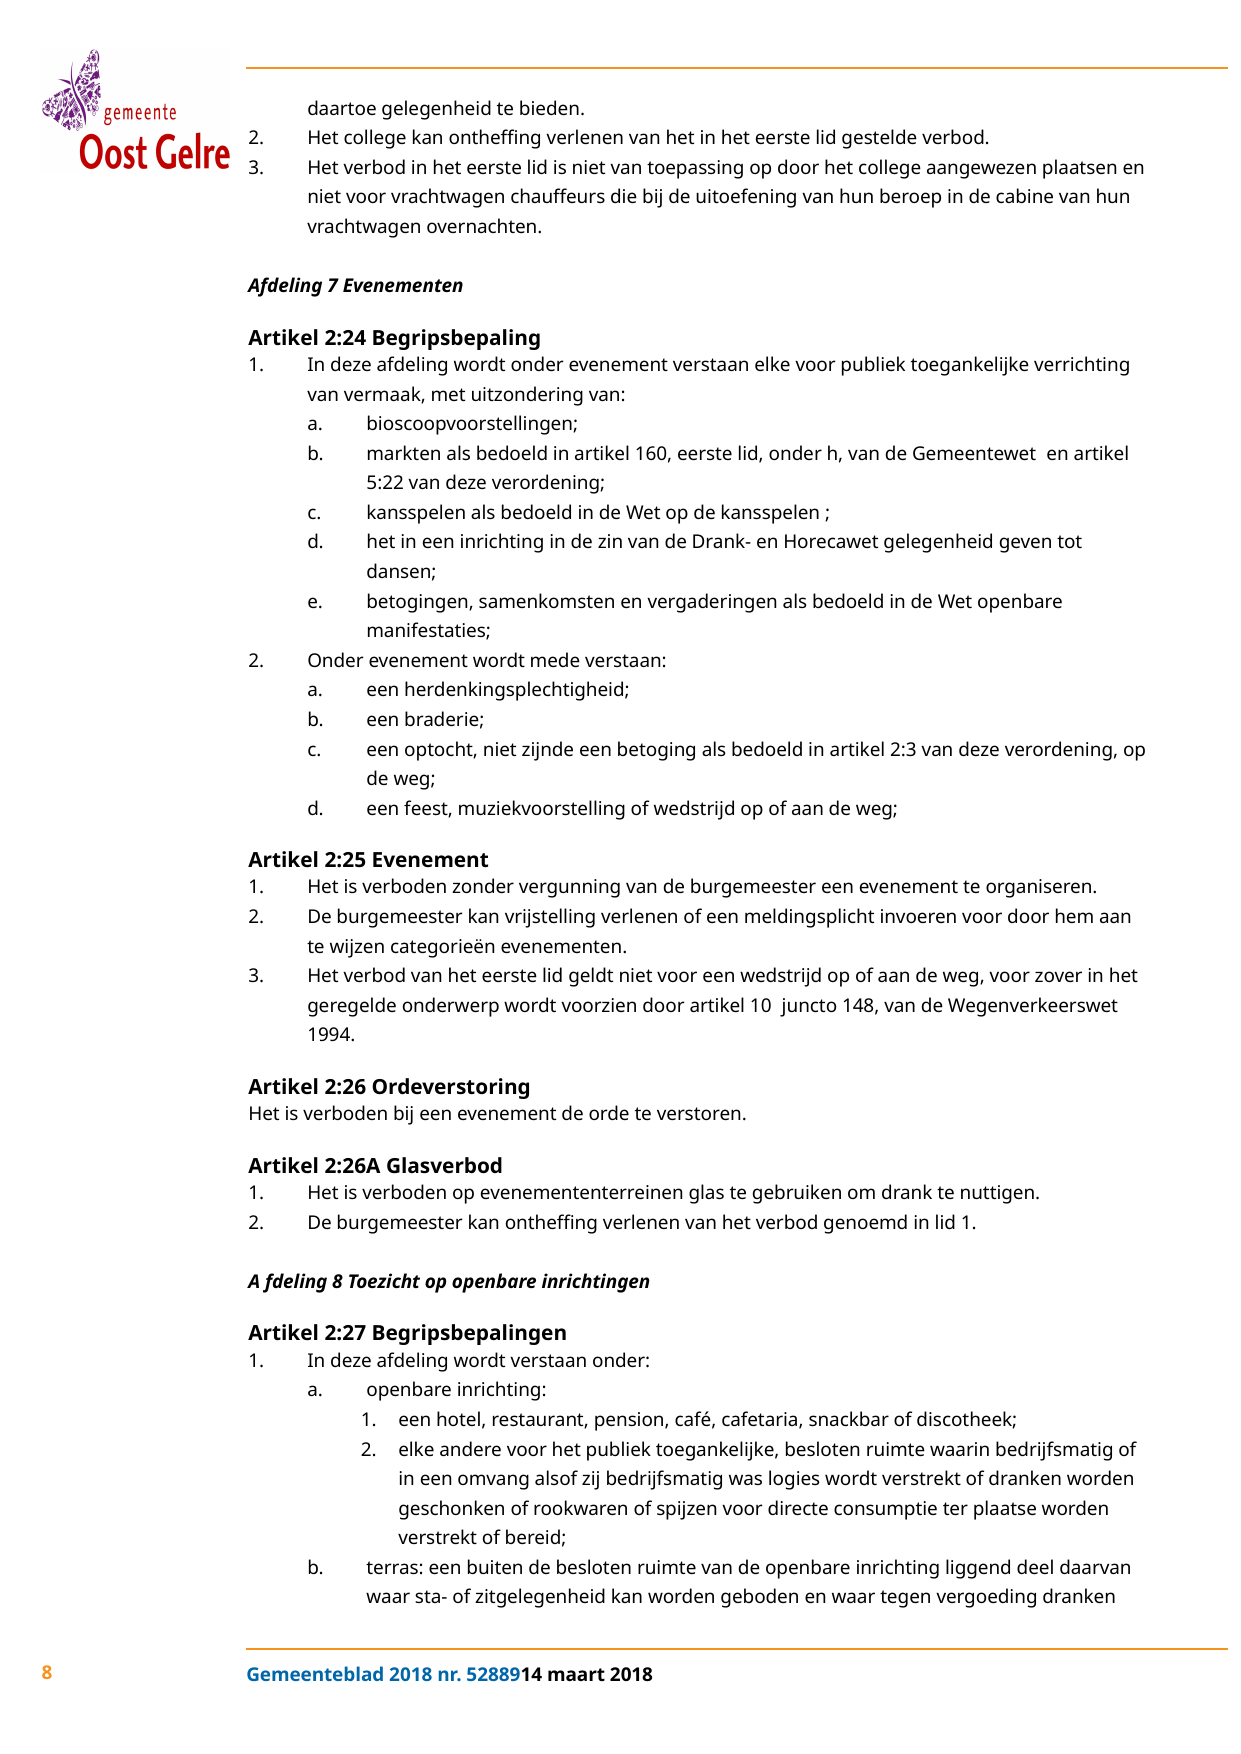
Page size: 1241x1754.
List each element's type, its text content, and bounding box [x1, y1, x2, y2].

list markten als bedoeld in artikel 160, eerste lid, onder h, van de Gemeentewet en artikel 5:22 van deze verordening; [307, 440, 1152, 495]
list Het college kan ontheffing verlenen van het in het eerste lid gestelde verbod. [248, 124, 1152, 150]
list een feest, muziekvoorstelling of wedstrijd op of aan de weg; [307, 795, 1152, 821]
list daartoe gelegenheid te bieden. [248, 95, 1152, 121]
list bioscoopvoorstellingen; [307, 410, 1152, 436]
text Artikel 2:26A Glasverbod [248, 1151, 1152, 1179]
list Het verbod in het eerste lid is niet van toepassing op door het college aangewezen plaatsen en niet voor vrachtwagen chauffeurs die bij de uitoefening van hun beroep in de cabine van hun vrachtwagen overnachten. [248, 154, 1152, 239]
text Afdeling 7 Evenementen [248, 272, 1152, 298]
list een optocht, niet zijnde een betoging als bedoeld in artikel 2:3 van deze verordening, op de weg; [307, 736, 1152, 791]
list terras: een buiten de besloten ruimte van de openbare inrichting liggend deel daarvan waar sta- of zitgelegenheid kan worden geboden en waar tegen vergoeding dranken [307, 1554, 1152, 1609]
text Artikel 2:25 Evenement [248, 845, 1152, 874]
list Onder evenement wordt mede verstaan: [248, 647, 1152, 673]
list Het is verboden op evenemententerreinen glas te gebruiken om drank te nuttigen. [248, 1179, 1152, 1205]
text Artikel 2:26 Ordeverstoring [248, 1072, 1152, 1101]
list kansspelen als bedoeld in de Wet op de kansspelen ; [307, 499, 1152, 525]
picture [41, 47, 231, 172]
list Het is verboden zonder vergunning van de burgemeester een evenement te organiseren. [248, 874, 1152, 899]
list betogingen, samenkomsten en vergaderingen als bedoeld in de Wet openbare manifestaties; [307, 588, 1152, 643]
text Artikel 2:27 Begripsbepalingen [248, 1318, 1152, 1347]
list In deze afdeling wordt onder evenement verstaan elke voor publiek toegankelijke verrichting van vermaak, met uitzondering van: [248, 351, 1152, 406]
list Het verbod van het eerste lid geldt niet voor een wedstrijd op of aan de weg, voor zover in het geregelde onderwerp wordt voorzien door artikel 10 juncto 148, van de Wegenverkeerswet 1994. [248, 962, 1152, 1047]
list De burgemeester kan ontheffing verlenen van het verbod genoemd in lid 1. [248, 1209, 1152, 1235]
list openbare inrichting: [307, 1377, 1152, 1402]
list een braderie; [307, 706, 1152, 732]
list De burgemeester kan vrijstelling verlenen of een meldingsplicht invoeren voor door hem aan te wijzen categorieën evenementen. [248, 903, 1152, 959]
text A fdeling 8 Toezicht op openbare inrichtingen [248, 1268, 1152, 1294]
list een herdenkingsplechtigheid; [307, 677, 1152, 702]
text Het is verboden bij een evenement de orde te verstoren. [248, 1101, 1152, 1126]
text Artikel 2:24 Begripsbepaling [248, 323, 1152, 351]
list elke andere voor het publiek toegankelijke, besloten ruimte waarin bedrijfsmatig of in een omvang alsof zij bedrijfsmatig was logies wordt verstrekt of dranken worden geschonken of rookwaren of spijzen voor directe consumptie ter plaatse worden verstrekt of bereid; [361, 1436, 1152, 1550]
list het in een inrichting in de zin van de Drank- en Horecawet gelegenheid geven tot dansen; [307, 529, 1152, 584]
list een hotel, restaurant, pension, café, cafetaria, snackbar of discotheek; [361, 1406, 1152, 1432]
list In deze afdeling wordt verstaan onder: [248, 1347, 1152, 1373]
